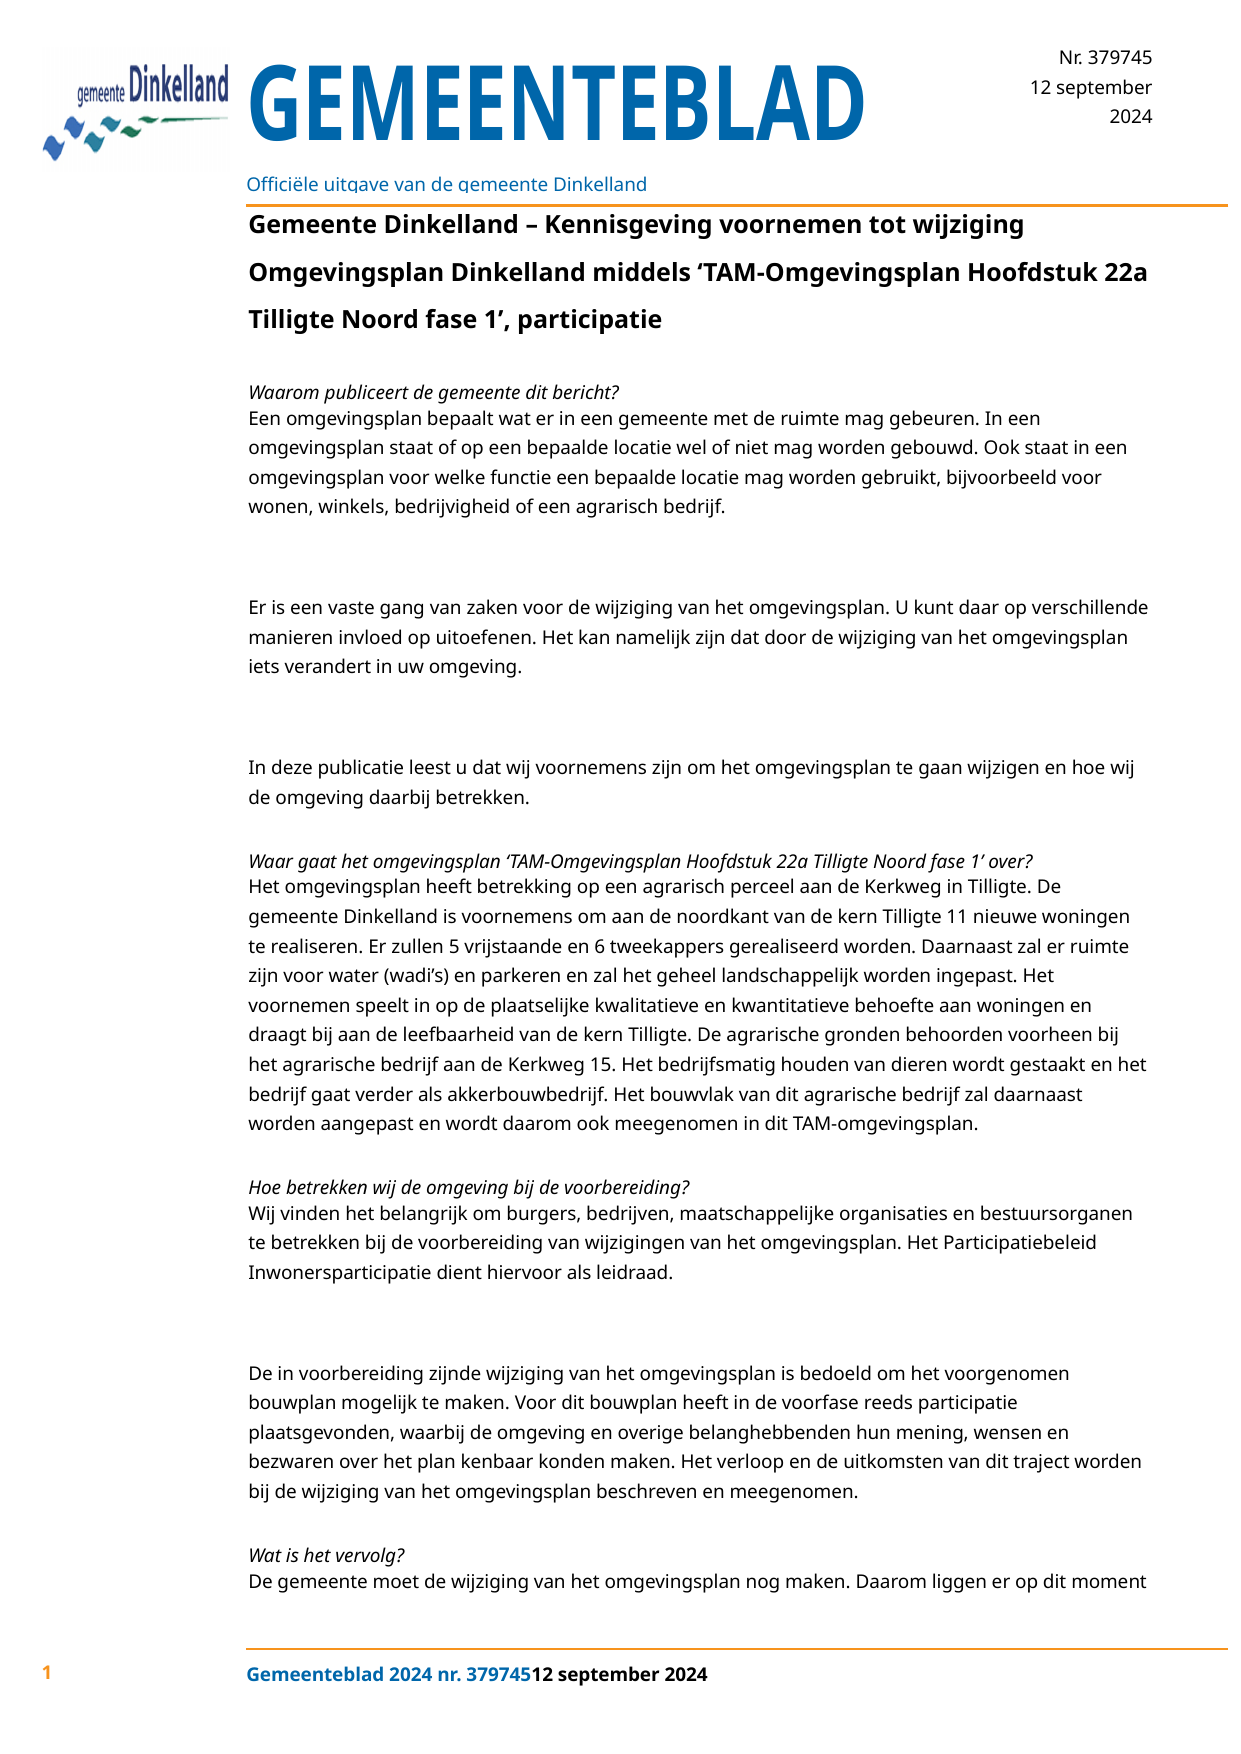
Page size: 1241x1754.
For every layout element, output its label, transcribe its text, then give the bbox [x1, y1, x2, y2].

text Waarom publiceert de gemeente dit bericht? [248, 379, 1152, 405]
text De gemeente moet de wijziging van het omgevingsplan nog maken. Daarom liggen er op dit moment [248, 1568, 1152, 1594]
text Een omgevingsplan bepaalt wat er in een gemeente met de ruimte mag gebeuren. In een omgevingsplan staat of op een bepaalde locatie wel of niet mag worden gebouwd. Ook staat in een omgevingsplan voor welke functie een bepaalde locatie mag worden gebruikt, bijvoorbeeld voor wonen, winkels, bedrijvigheid of een agrarisch bedrijf. [248, 405, 1152, 519]
text Hoe betrekken wij de omgeving bij de voorbereiding? [248, 1174, 1152, 1200]
text Gemeente Dinkelland – Kennisgeving voornemen tot wijziging Omgevingsplan Dinkelland middels ‘TAM-Omgevingsplan Hoofdstuk 22a Tilligte Noord fase 1’, participatie [248, 207, 1152, 336]
text Wat is het vervolg? [248, 1542, 1152, 1568]
text In deze publicatie leest u dat wij voornemens zijn om het omgevingsplan te gaan wijzigen en hoe wij de omgeving daarbij betrekken. [248, 754, 1152, 810]
text Het omgevingsplan heeft betrekking op een agrarisch perceel aan de Kerkweg in Tilligte. De gemeente Dinkelland is voornemens om aan de noordkant van de kern Tilligte 11 nieuwe woningen te realiseren. Er zullen 5 vrijstaande en 6 tweekappers gerealiseerd worden. Daarnaast zal er ruimte zijn voor water (wadi’s) en parkeren en zal het geheel landschappelijk worden ingepast. Het voornemen speelt in op de plaatselijke kwalitatieve en kwantitatieve behoefte aan woningen en draagt bij aan de leefbaarheid van de kern Tilligte. De agrarische gronden behoorden voorheen bij het agrarische bedrijf aan de Kerkweg 15. Het bedrijfsmatig houden van dieren wordt gestaakt en het bedrijf gaat verder als akkerbouwbedrijf. Het bouwvlak van dit agrarische bedrijf zal daarnaast worden aangepast en wordt daarom ook meegenomen in dit TAM-omgevingsplan. [248, 874, 1152, 1136]
text De in voorbereiding zijnde wijziging van het omgevingsplan is bedoeld om het voorgenomen bouwplan mogelijk te maken. Voor dit bouwplan heeft in de voorfase reeds participatie plaatsgevonden, waarbij de omgeving en overige belanghebbenden hun mening, wensen en bezwaren over het plan kenbaar konden maken. Het verloop en de uitkomsten van dit traject worden bij de wijziging van het omgevingsplan beschreven en meegenomen. [248, 1360, 1152, 1504]
text Waar gaat het omgevingsplan ‘TAM-Omgevingsplan Hoofdstuk 22a Tilligte Noord fase 1’ over? [248, 848, 1152, 874]
text Wij vinden het belangrijk om burgers, bedrijven, maatschappelijke organisaties en bestuursorganen te betrekken bij de voorbereiding van wijzigingen van het omgevingsplan. Het Participatiebeleid Inwonersparticipatie dient hiervoor als leidraad. [248, 1200, 1152, 1285]
picture [41, 47, 231, 172]
text Er is een vaste gang van zaken voor de wijziging van het omgevingsplan. U kunt daar op verschillende manieren invloed op uitoefenen. Het kan namelijk zijn dat door de wijziging van het omgevingsplan iets verandert in uw omgeving. [248, 594, 1152, 679]
